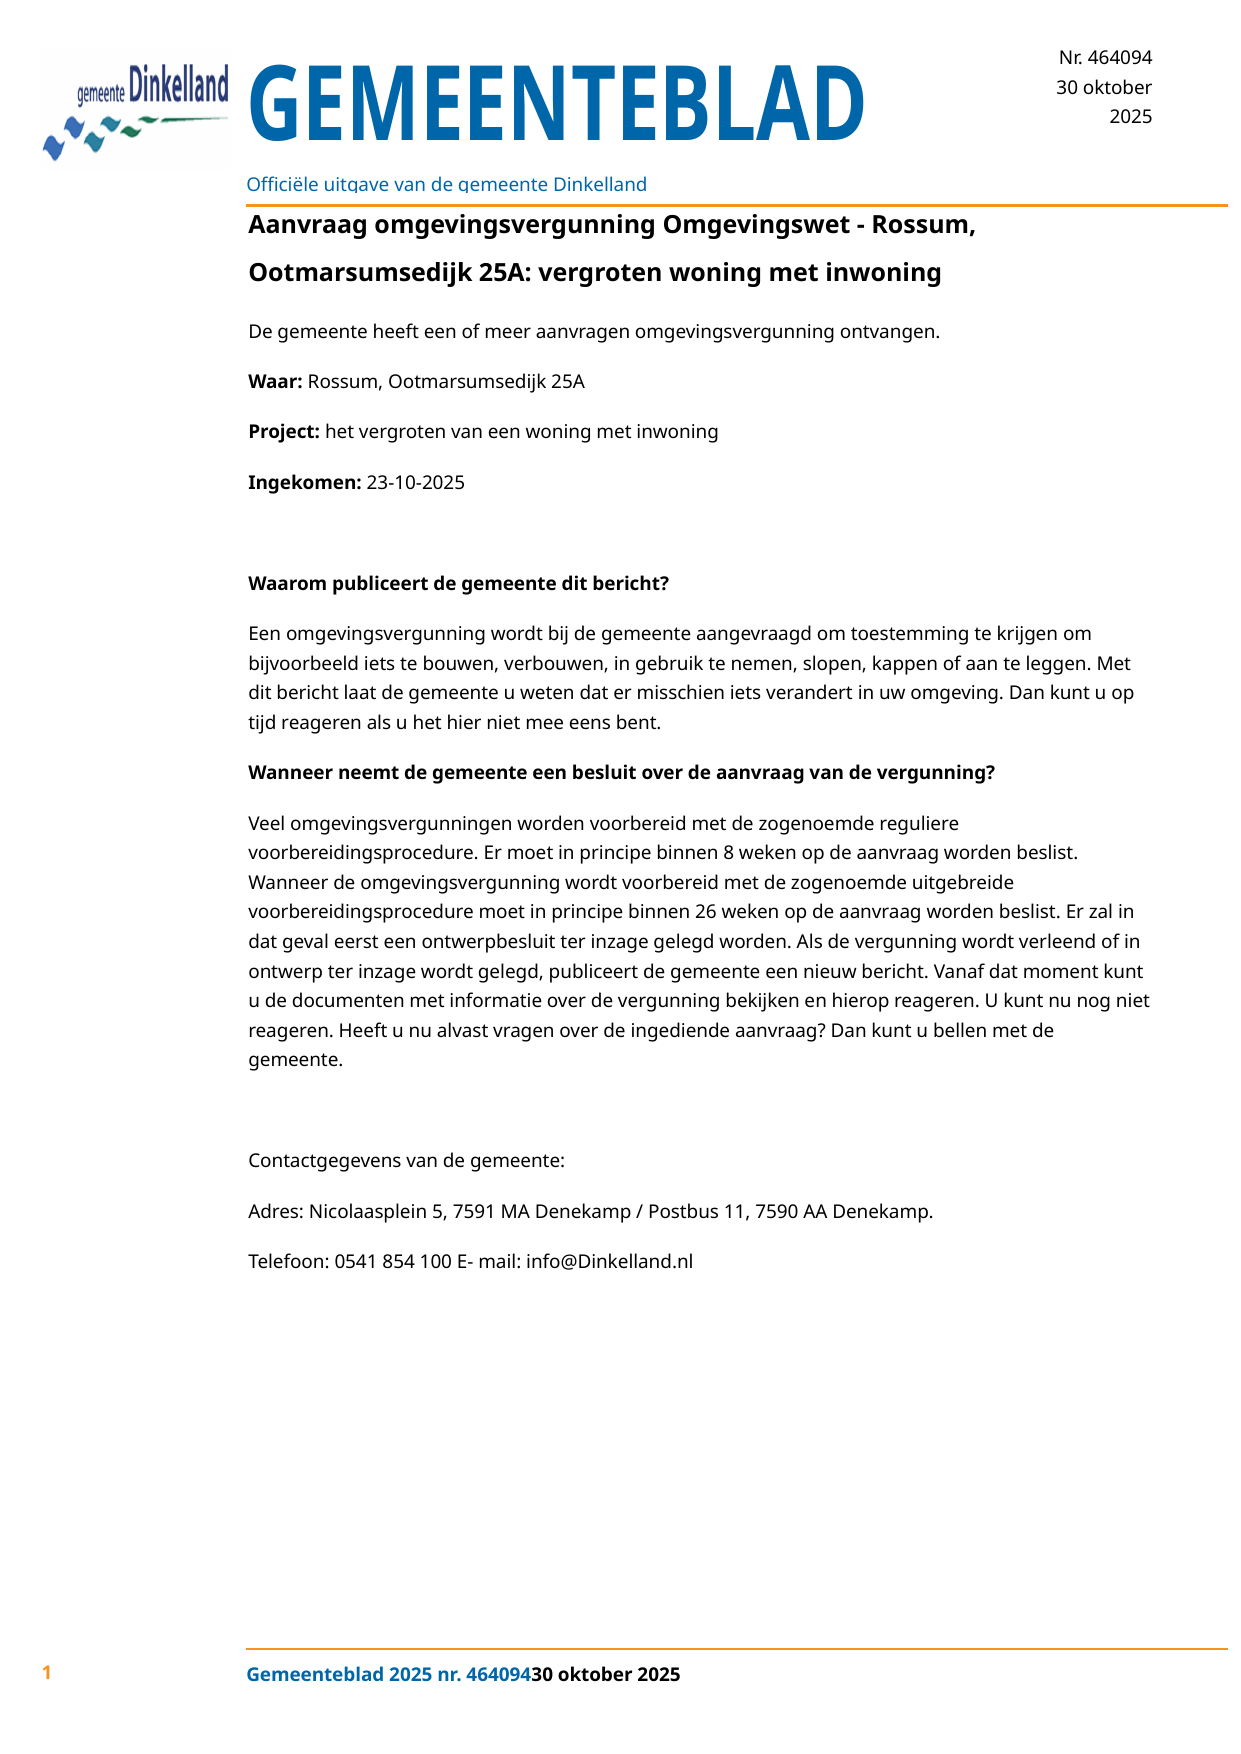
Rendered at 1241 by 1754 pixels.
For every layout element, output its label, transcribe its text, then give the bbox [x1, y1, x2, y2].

text Project: het vergroten van een woning met inwoning [248, 419, 1152, 444]
text De gemeente heeft een of meer aanvragen omgevingsvergunning ontvangen. [248, 318, 1152, 344]
text Waarom publiceert de gemeente dit bericht? [248, 570, 1152, 596]
text Ingekomen: 23-10-2025 [248, 469, 1152, 495]
text Veel omgevingsvergunningen worden voorbereid met de zogenoemde reguliere voorbereidingsprocedure. Er moet in principe binnen 8 weken op de aanvraag worden beslist. Wanneer de omgevingsvergunning wordt voorbereid met de zogenoemde uitgebreide voorbereidingsprocedure moet in principe binnen 26 weken op de aanvraag worden beslist. Er zal in dat geval eerst een ontwerpbesluit ter inzage gelegd worden. Als de vergunning wordt verleend of in ontwerp ter inzage wordt gelegd, publiceert de gemeente een nieuw bericht. Vanaf dat moment kunt u de documenten met informatie over de vergunning bekijken en hierop reageren. U kunt nu nog niet reageren. Heeft u nu alvast vragen over de ingediende aanvraag? Dan kunt u bellen met de gemeente. [248, 810, 1152, 1072]
text Een omgevingsvergunning wordt bij de gemeente aangevraagd om toestemming te krijgen om bijvoorbeeld iets te bouwen, verbouwen, in gebruik te nemen, slopen, kappen of aan te leggen. Met dit bericht laat de gemeente u weten dat er misschien iets verandert in uw omgeving. Dan kunt u op tijd reageren als u het hier niet mee eens bent. [248, 620, 1152, 735]
text Waar: Rossum, Ootmarsumsedijk 25A [248, 368, 1152, 394]
picture [41, 47, 231, 172]
text Telefoon: 0541 854 100 E- mail: info@Dinkelland.nl [248, 1248, 1152, 1274]
text Wanneer neemt de gemeente een besluit over de aanvraag van de vergunning? [248, 759, 1152, 785]
text Aanvraag omgevingsvergunning Omgevingswet - Rossum, Ootmarsumsedijk 25A: vergroten woning met inwoning [248, 207, 1152, 288]
text Contactgegevens van de gemeente: [248, 1147, 1152, 1173]
text Adres: Nicolaasplein 5, 7591 MA Denekamp / Postbus 11, 7590 AA Denekamp. [248, 1198, 1152, 1224]
